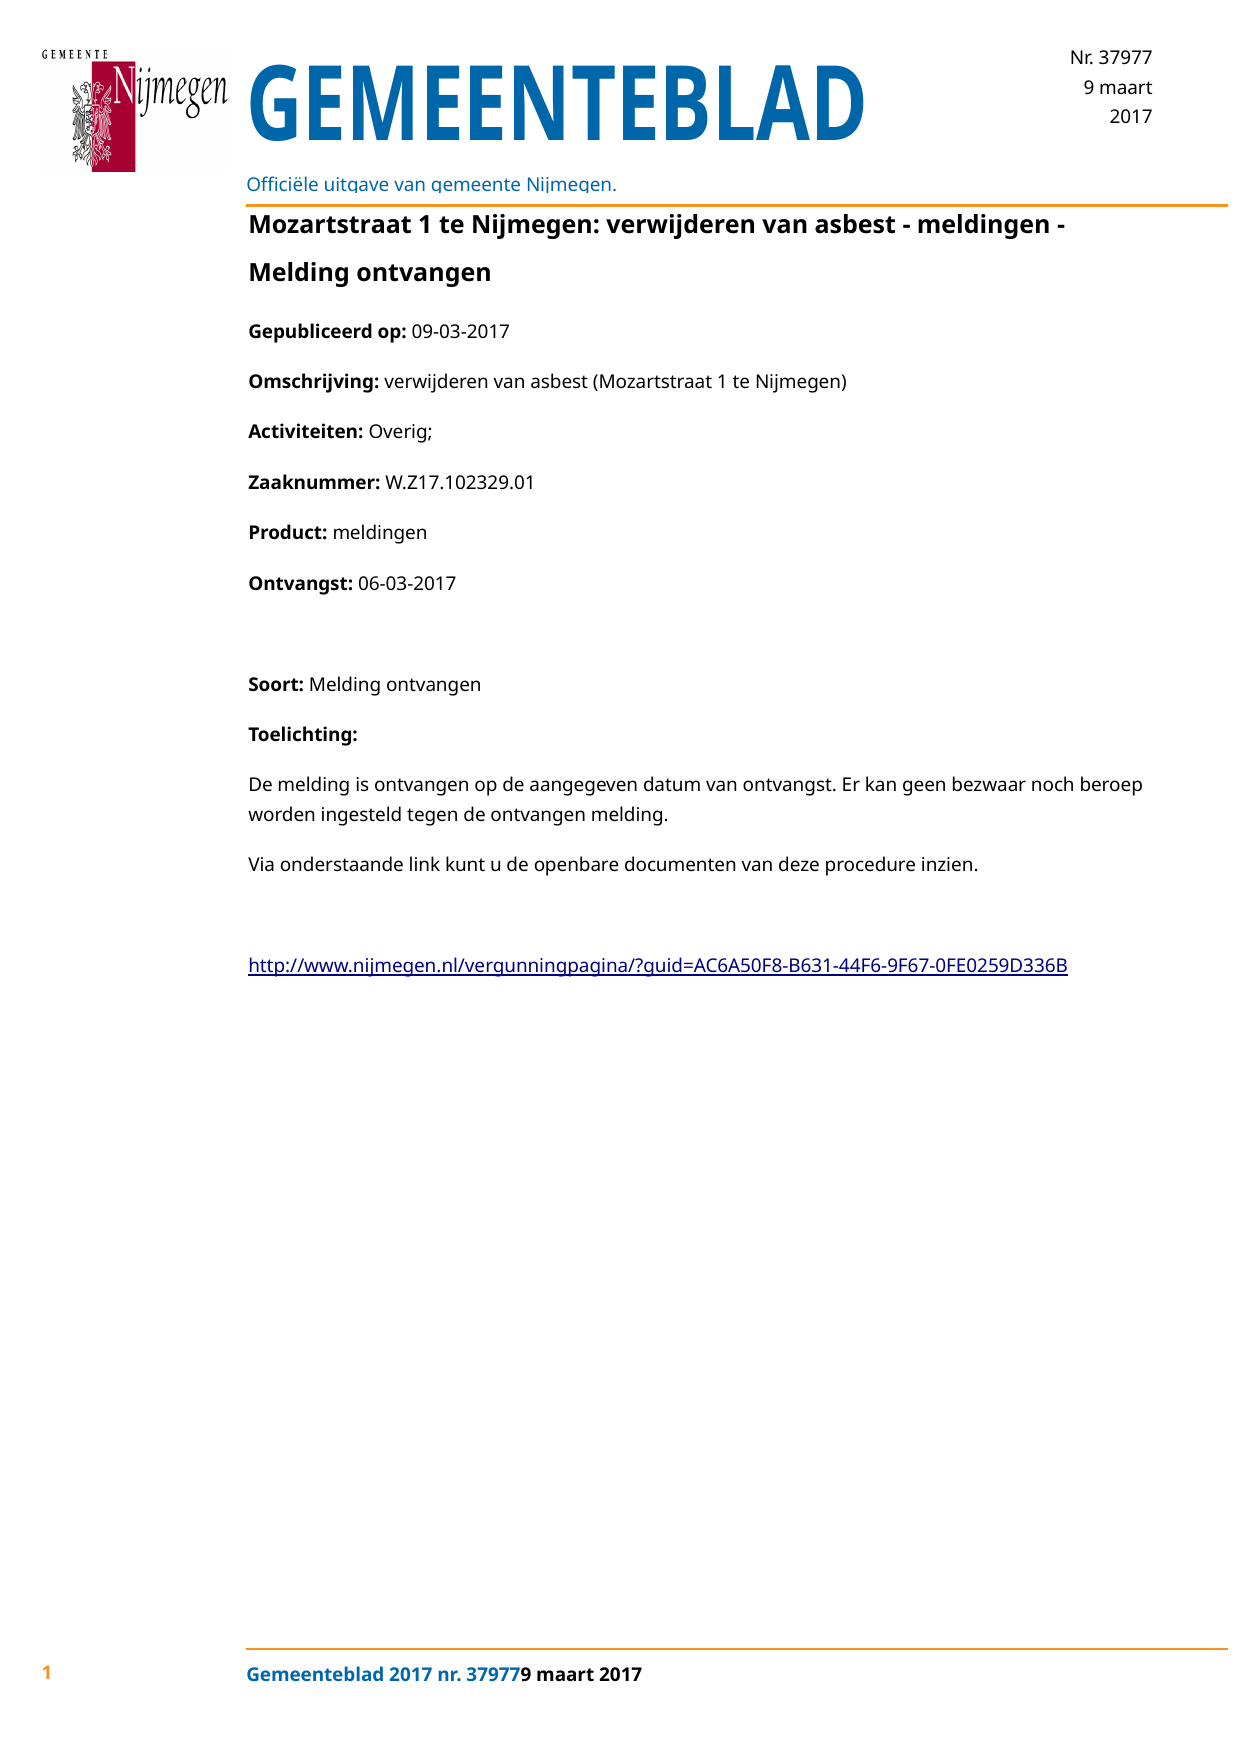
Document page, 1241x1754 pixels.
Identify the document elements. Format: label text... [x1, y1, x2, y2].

picture [41, 47, 231, 172]
text Soort: Melding ontvangen [248, 671, 1152, 697]
text Toelichting: [248, 721, 1152, 747]
text Via onderstaande link kunt u de openbare documenten van deze procedure inzien. [248, 852, 1152, 877]
text http://www.nijmegen.nl/vergunningpagina/?guid=AC6A50F8-B631-44F6-9F67-0FE0259D336B [248, 952, 1152, 978]
text Product: meldingen [248, 519, 1152, 545]
text Omschrijving: verwijderen van asbest (Mozartstraat 1 te Nijmegen) [248, 368, 1152, 394]
text Mozartstraat 1 te Nijmegen: verwijderen van asbest - meldingen - Melding ontvangen [248, 207, 1152, 288]
text Zaaknummer: W.Z17.102329.01 [248, 469, 1152, 495]
text Ontvangst: 06-03-2017 [248, 570, 1152, 596]
text De melding is ontvangen op de aangegeven datum van ontvangst. Er kan geen bezwaar noch beroep worden ingesteld tegen de ontvangen melding. [248, 772, 1152, 827]
text Activiteiten: Overig; [248, 419, 1152, 444]
text Gepubliceerd op: 09-03-2017 [248, 318, 1152, 344]
